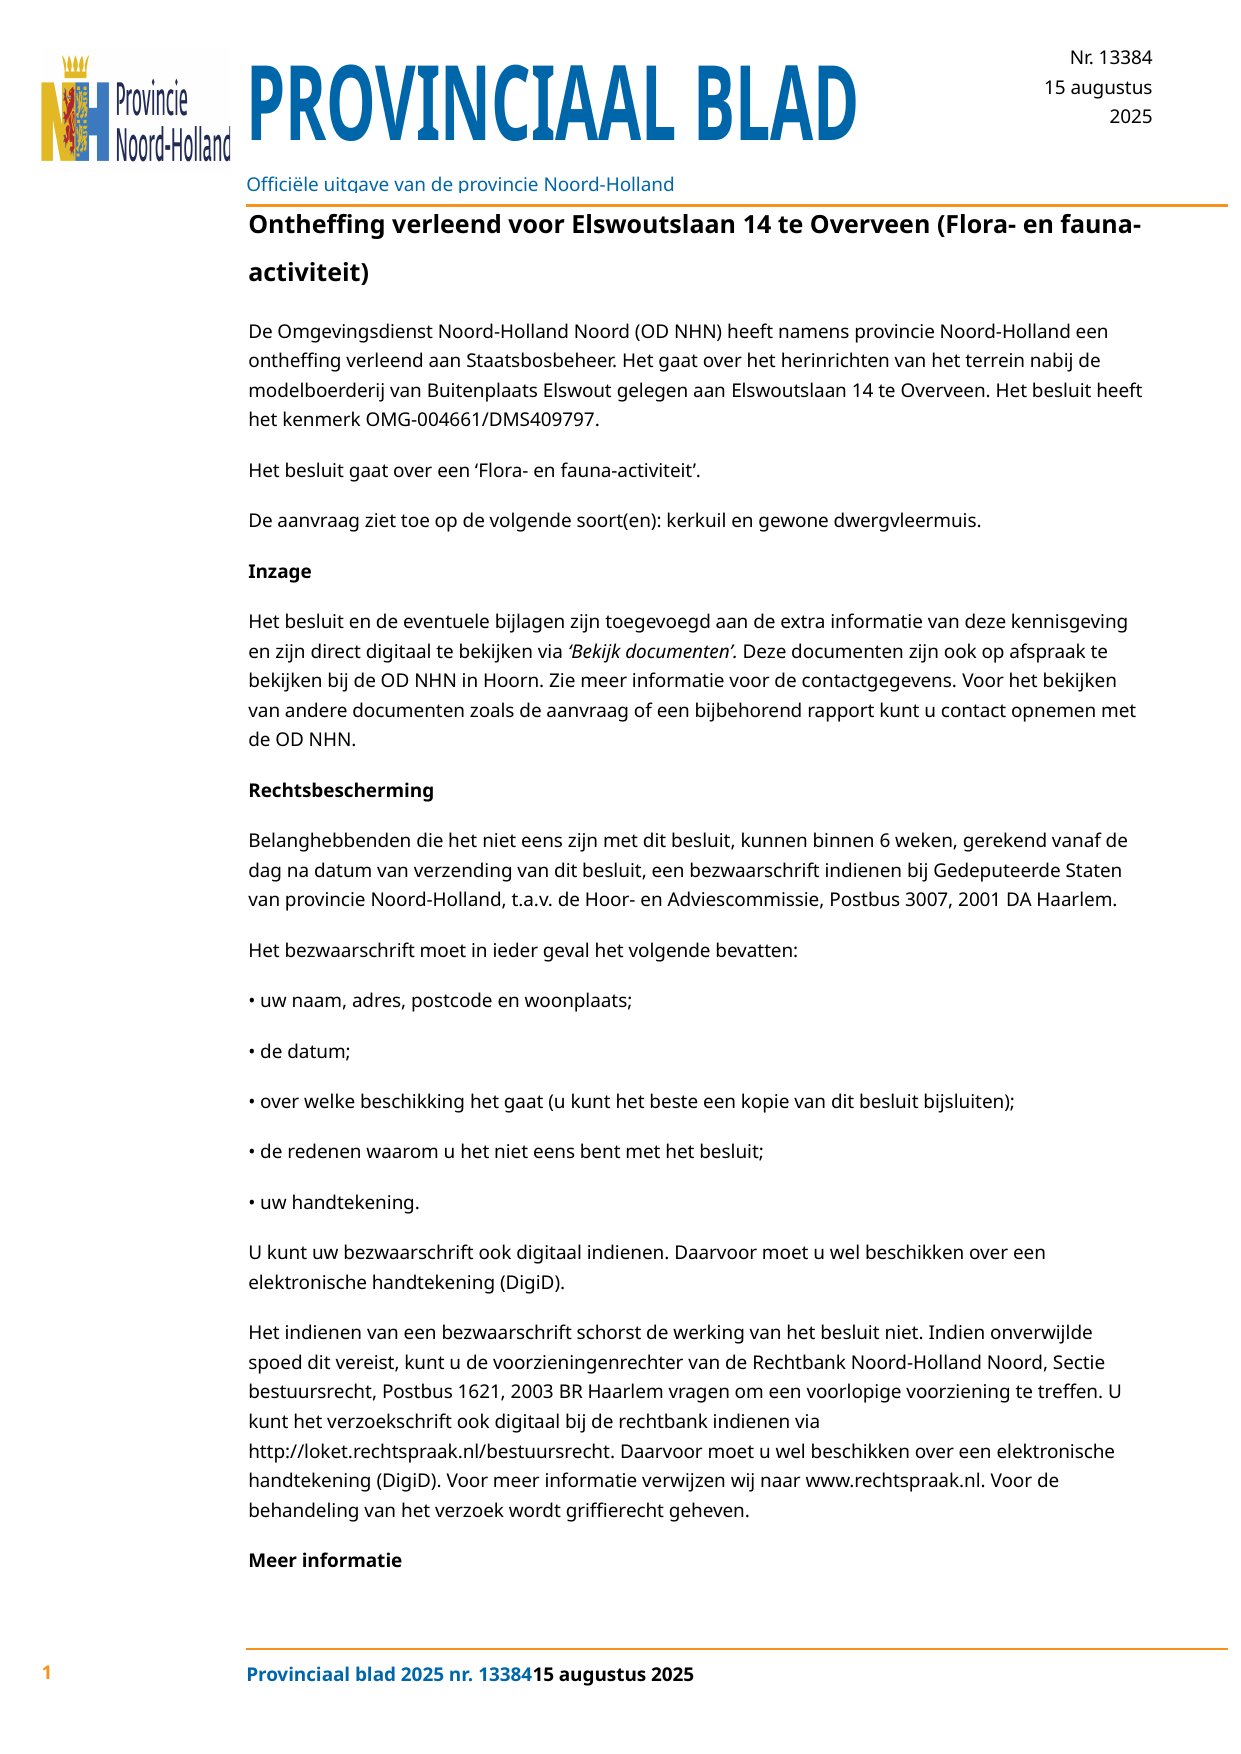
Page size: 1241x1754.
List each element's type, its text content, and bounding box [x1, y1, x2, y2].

text Rechtsbescherming [248, 777, 1152, 803]
text • uw handtekening. [248, 1189, 1152, 1215]
text De aanvraag ziet toe op de volgende soort(en): kerkuil en gewone dwergvleermuis. [248, 507, 1152, 533]
text Ontheffing verleend voor Elswoutslaan 14 te Overveen (Flora- en fauna-activiteit) [248, 207, 1152, 288]
text Belanghebbenden die het niet eens zijn met dit besluit, kunnen binnen 6 weken, gerekend vanaf de dag na datum van verzending van dit besluit, een bezwaarschrift indienen bij Gedeputeerde Staten van provincie Noord-Holland, t.a.v. de Hoor- en Adviescommissie, Postbus 3007, 2001 DA Haarlem. [248, 827, 1152, 912]
text Inzage [248, 558, 1152, 584]
text Het indienen van een bezwaarschrift schorst de werking van het besluit niet. Indien onverwijlde spoed dit vereist, kunt u de voorzieningenrechter van de Rechtbank Noord-Holland Noord, Sectie bestuursrecht, Postbus 1621, 2003 BR Haarlem vragen om een voorlopige voorziening te treffen. U kunt het verzoekschrift ook digitaal bij de rechtbank indienen via http://loket.rechtspraak.nl/bestuursrecht. Daarvoor moet u wel beschikken over een elektronische handtekening (DigiD). Voor meer informatie verwijzen wij naar www.rechtspraak.nl. Voor de behandeling van het verzoek wordt griffierecht geheven. [248, 1319, 1152, 1523]
text • uw naam, adres, postcode en woonplaats; [248, 987, 1152, 1013]
text Het besluit en de eventuele bijlagen zijn toegevoegd aan de extra informatie van deze kennisgeving en zijn direct digitaal te bekijken via ‘Bekijk documenten’. Deze documenten zijn ook op afspraak te bekijken bij de OD NHN in Hoorn. Zie meer informatie voor de contactgegevens. Voor het bekijken van andere documenten zoals de aanvraag of een bijbehorend rapport kunt u contact opnemen met de OD NHN. [248, 608, 1152, 752]
picture [41, 47, 231, 172]
text De Omgevingsdienst Noord-Holland Noord (OD NHN) heeft namens provincie Noord-Holland een ontheffing verleend aan Staatsbosbeheer. Het gaat over het herinrichten van het terrein nabij de modelboerderij van Buitenplaats Elswout gelegen aan Elswoutslaan 14 te Overveen. Het besluit heeft het kenmerk OMG-004661/DMS409797. [248, 318, 1152, 432]
text • de redenen waarom u het niet eens bent met het besluit; [248, 1139, 1152, 1164]
text Het besluit gaat over een ‘Flora- en fauna-activiteit’. [248, 457, 1152, 483]
text • de datum; [248, 1038, 1152, 1064]
text Meer informatie [248, 1547, 1152, 1573]
text U kunt uw bezwaarschrift ook digitaal indienen. Daarvoor moet u wel beschikken over een elektronische handtekening (DigiD). [248, 1239, 1152, 1295]
text • over welke beschikking het gaat (u kunt het beste een kopie van dit besluit bijsluiten); [248, 1088, 1152, 1114]
text Het bezwaarschrift moet in ieder geval het volgende bevatten: [248, 937, 1152, 963]
